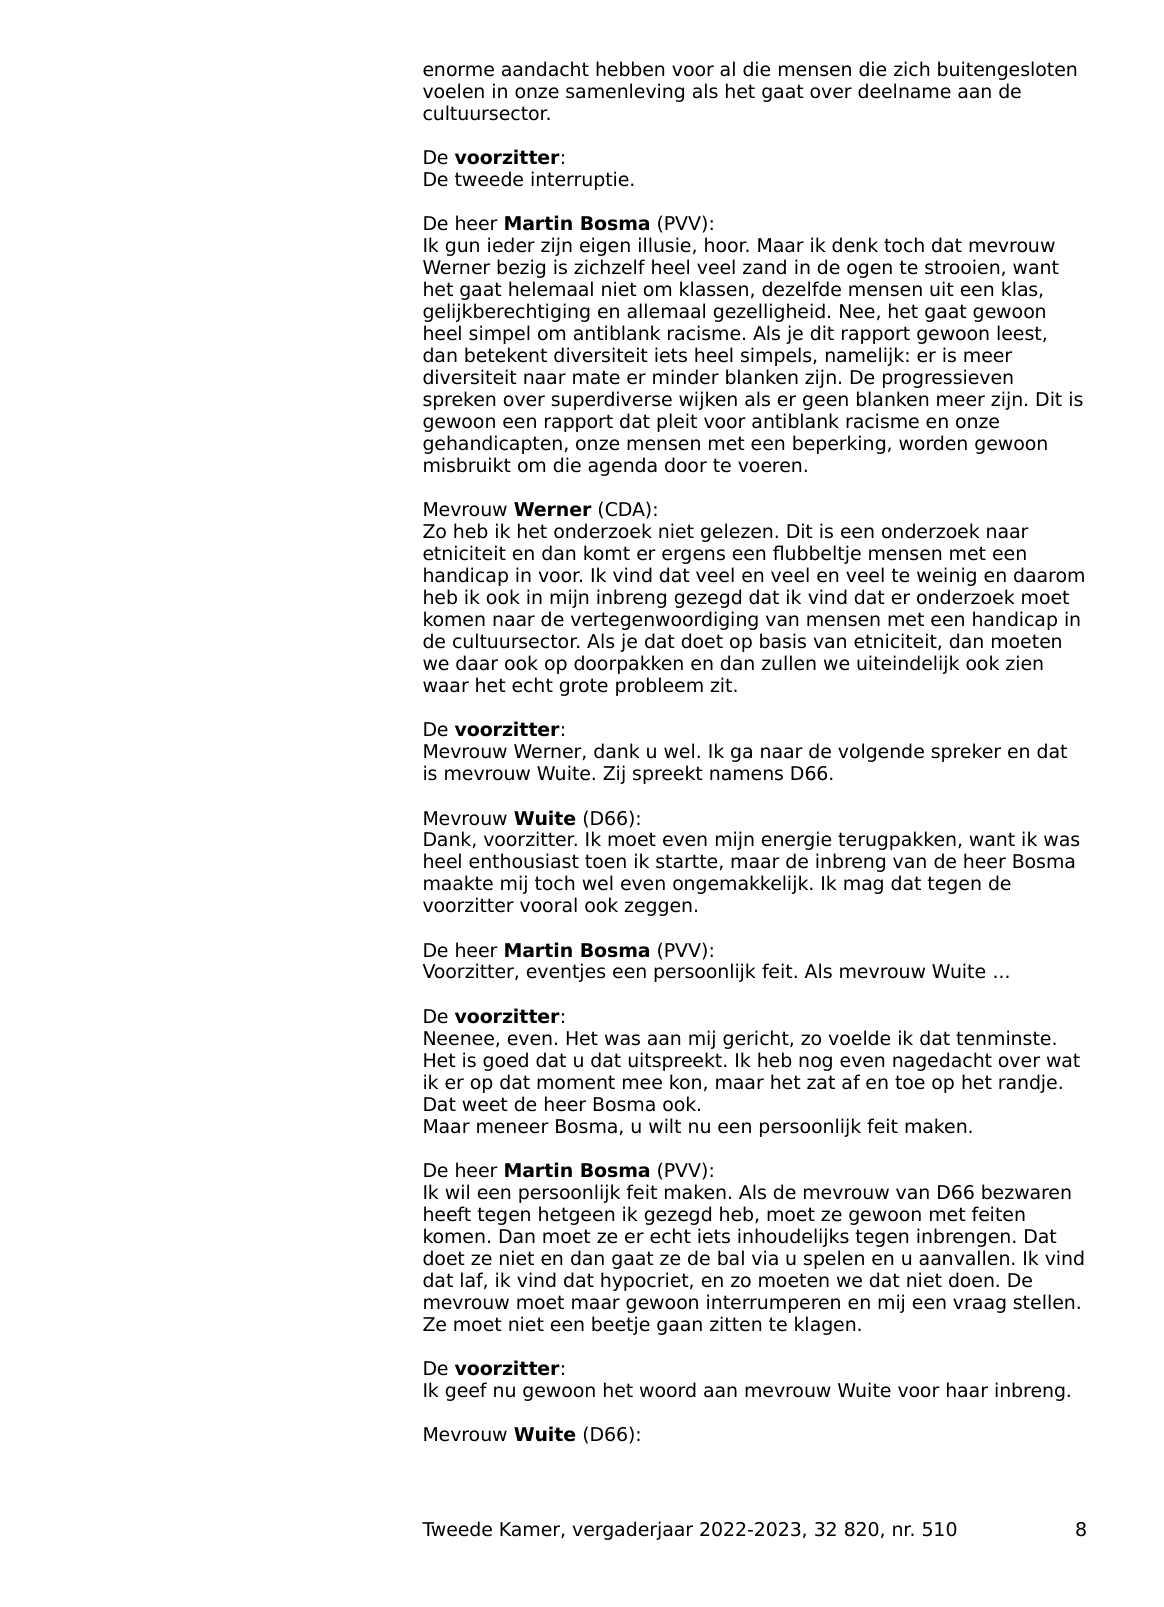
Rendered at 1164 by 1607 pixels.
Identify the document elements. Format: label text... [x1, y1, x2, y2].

text De heer Martin Bosma (PVV): [422, 939, 1087, 961]
text Ik geef nu gewoon het woord aan mevrouw Wuite voor haar inbreng. [422, 1380, 1087, 1402]
text Mevrouw Wuite (D66): [422, 1424, 1087, 1446]
text Mevrouw Wuite (D66): [422, 807, 1087, 829]
text De voorzitter: [422, 1006, 1087, 1028]
text Ik gun ieder zijn eigen illusie, hoor. Maar ik denk toch dat mevrouw Werner bezig is zichzelf heel veel zand in de ogen te strooien, want het gaat helemaal niet om klassen, dezelfde mensen uit een klas, gelijkberechtiging en allemaal gezelligheid. Nee, het gaat gewoon heel simpel om antiblank racisme. Als je dit rapport gewoon leest, dan betekent diversiteit iets heel simpels, namelijk: er is meer diversiteit naar mate er minder blanken zijn. De progressieven spreken over superdiverse wijken als er geen blanken meer zijn. Dit is gewoon een rapport dat pleit voor antiblank racisme en onze gehandicapten, onze mensen met een beperking, worden gewoon misbruikt om die agenda door te voeren. [422, 235, 1087, 477]
text Mevrouw Werner, dank u wel. Ik ga naar de volgende spreker en dat is mevrouw Wuite. Zij spreekt namens D66. [422, 741, 1087, 785]
text Het is goed dat u dat uitspreekt. Ik heb nog even nagedacht over wat ik er op dat moment mee kon, maar het zat af en toe op het randje. Dat weet de heer Bosma ook. [422, 1049, 1087, 1116]
text De voorzitter: [422, 1358, 1087, 1380]
text Maar meneer Bosma, u wilt nu een persoonlijk feit maken. [422, 1116, 1087, 1137]
text Mevrouw Werner (CDA): [422, 499, 1087, 521]
text Dank, voorzitter. Ik moet even mijn energie terugpakken, want ik was heel enthousiast toen ik startte, maar de inbreng van de heer Bosma maakte mij toch wel even ongemakkelijk. Ik mag dat tegen de voorzitter vooral ook zeggen. [422, 829, 1087, 917]
text Ik wil een persoonlijk feit maken. Als de mevrouw van D66 bezwaren heeft tegen hetgeen ik gezegd heb, moet ze gewoon met feiten komen. Dan moet ze er echt iets inhoudelijks tegen inbrengen. Dat doet ze niet en dan gaat ze de bal via u spelen en u aanvallen. Ik vind dat laf, ik vind dat hypocriet, en zo moeten we dat niet doen. De mevrouw moet maar gewoon interrumperen en mij een vraag stellen. Ze moet niet een beetje gaan zitten te klagen. [422, 1182, 1087, 1336]
text De tweede interruptie. [422, 169, 1087, 191]
text Zo heb ik het onderzoek niet gelezen. Dit is een onderzoek naar etniciteit en dan komt er ergens een flubbeltje mensen met een handicap in voor. Ik vind dat veel en veel en veel te weinig en daarom heb ik ook in mijn inbreng gezegd dat ik vind dat er onderzoek moet komen naar de vertegenwoordiging van mensen met een handicap in de cultuursector. Als je dat doet op basis van etniciteit, dan moeten we daar ook op doorpakken en dan zullen we uiteindelijk ook zien waar het echt grote probleem zit. [422, 521, 1087, 697]
text De heer Martin Bosma (PVV): [422, 1160, 1087, 1182]
text De heer Martin Bosma (PVV): [422, 213, 1087, 235]
text De voorzitter: [422, 147, 1087, 169]
text De voorzitter: [422, 719, 1087, 741]
text Voorzitter, eventjes een persoonlijk feit. Als mevrouw Wuite ... [422, 961, 1087, 983]
text Neenee, even. Het was aan mij gericht, zo voelde ik dat tenminste. [422, 1028, 1087, 1049]
text enorme aandacht hebben voor al die mensen die zich buitengesloten voelen in onze samenleving als het gaat over deelname aan de cultuursector. [422, 59, 1087, 125]
